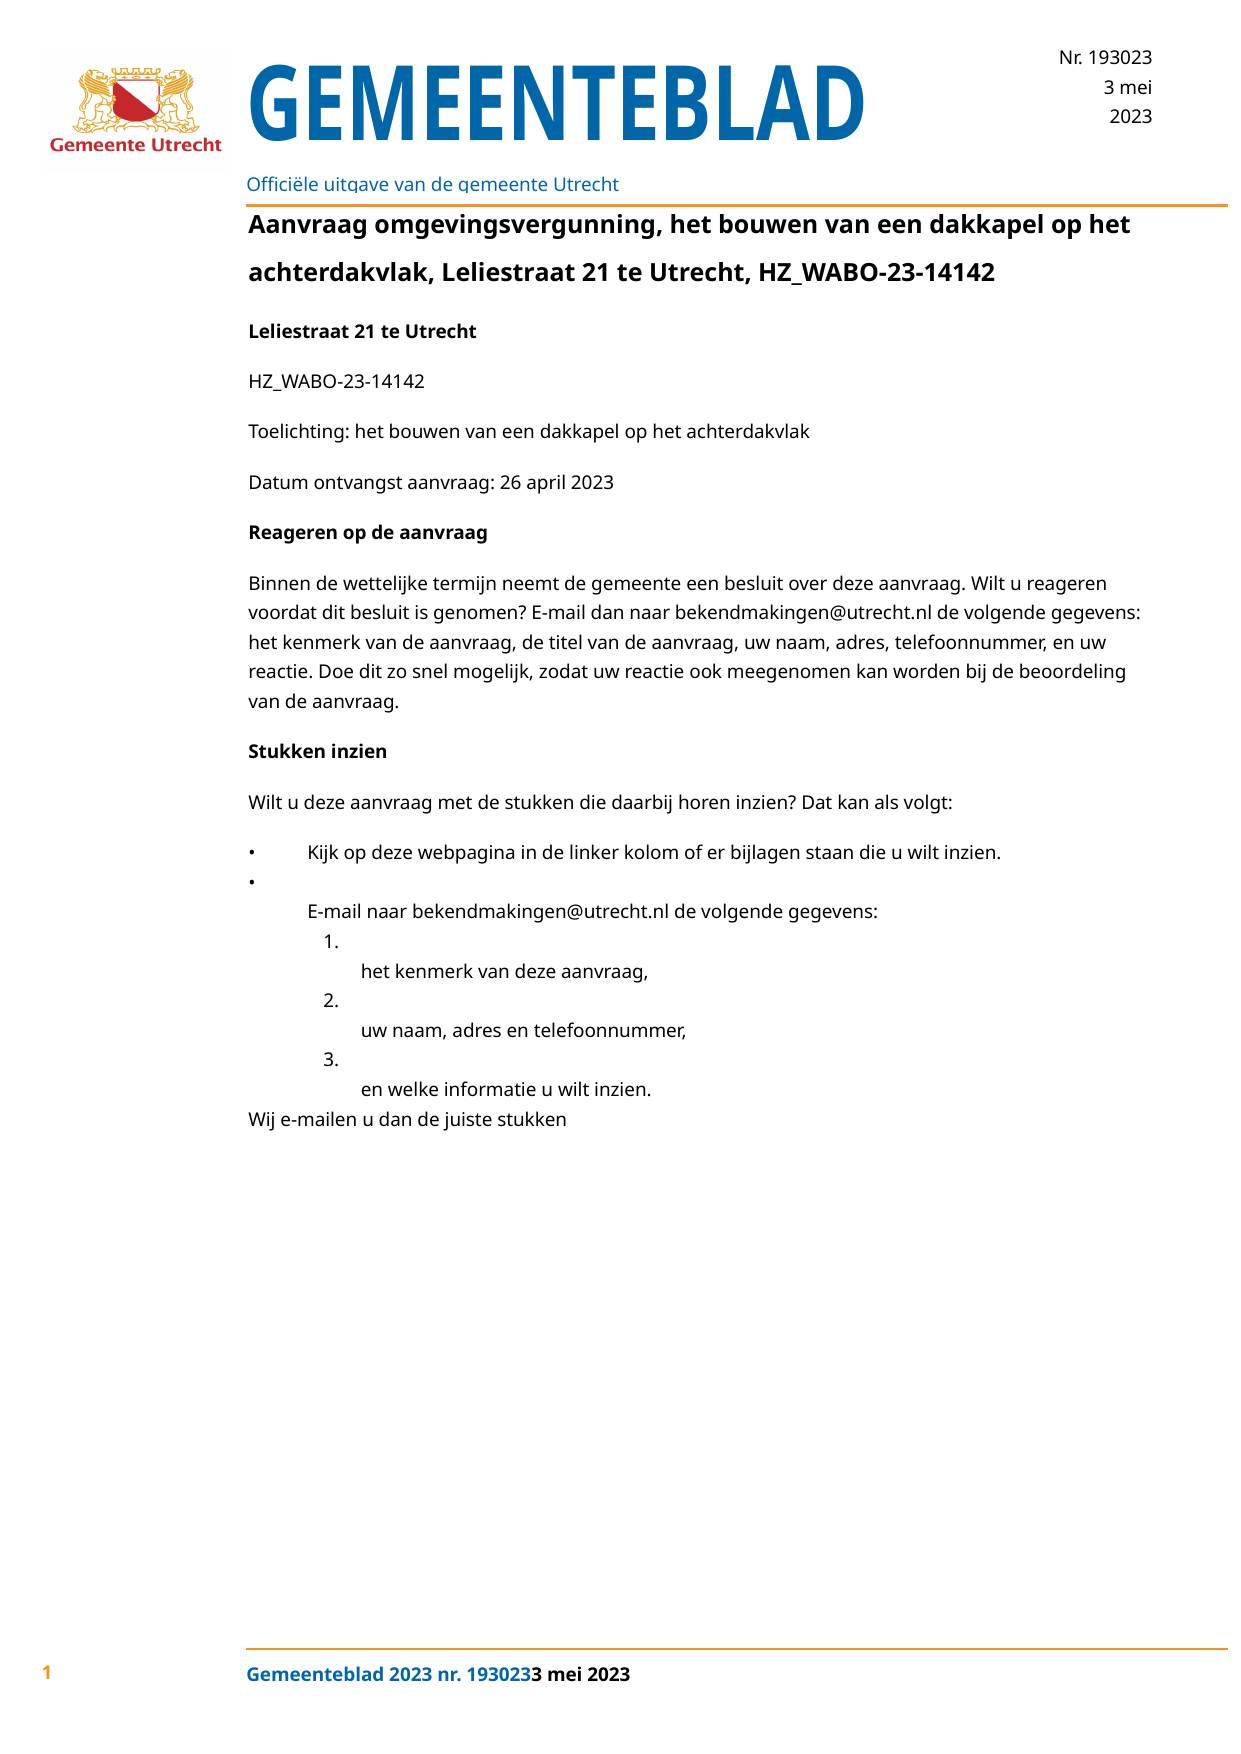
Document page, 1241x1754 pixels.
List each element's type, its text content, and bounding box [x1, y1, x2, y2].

list het kenmerk van deze aanvraag, [323, 958, 1152, 984]
text Stukken inzien [248, 739, 1152, 764]
text Binnen de wettelijke termijn neemt de gemeente een besluit over deze aanvraag. Wilt u reageren voordat dit besluit is genomen? E-mail dan naar bekendmakingen@utrecht.nl de volgende gegevens: het kenmerk van de aanvraag, de titel van de aanvraag, uw naam, adres, telefoonnummer, en uw reactie. Doe dit zo snel mogelijk, zodat uw reactie ook meegenomen kan worden bij de beoordeling van de aanvraag. [248, 570, 1152, 714]
list Kijk op deze webpagina in de linker kolom of er bijlagen staan die u wilt inzien. [248, 839, 1152, 865]
list uw naam, adres en telefoonnummer, [323, 1017, 1152, 1043]
list en welke informatie u wilt inzien. [323, 1076, 1152, 1102]
text Aanvraag omgevingsvergunning, het bouwen van een dakkapel op het achterdakvlak, Leliestraat 21 te Utrecht, HZ_WABO-23-14142 [248, 207, 1152, 288]
text Leliestraat 21 te Utrecht [248, 318, 1152, 344]
text HZ_WABO-23-14142 [248, 368, 1152, 394]
text Reageren op de aanvraag [248, 519, 1152, 545]
text Wilt u deze aanvraag met de stukken die daarbij horen inzien? Dat kan als volgt: [248, 789, 1152, 815]
picture [41, 47, 231, 172]
text Datum ontvangst aanvraag: 26 april 2023 [248, 469, 1152, 495]
list E-mail naar bekendmakingen@utrecht.nl de volgende gegevens: [248, 899, 1152, 924]
text Toelichting: het bouwen van een dakkapel op het achterdakvlak [248, 419, 1152, 444]
text Wij e-mailen u dan de juiste stukken [248, 1106, 1152, 1132]
